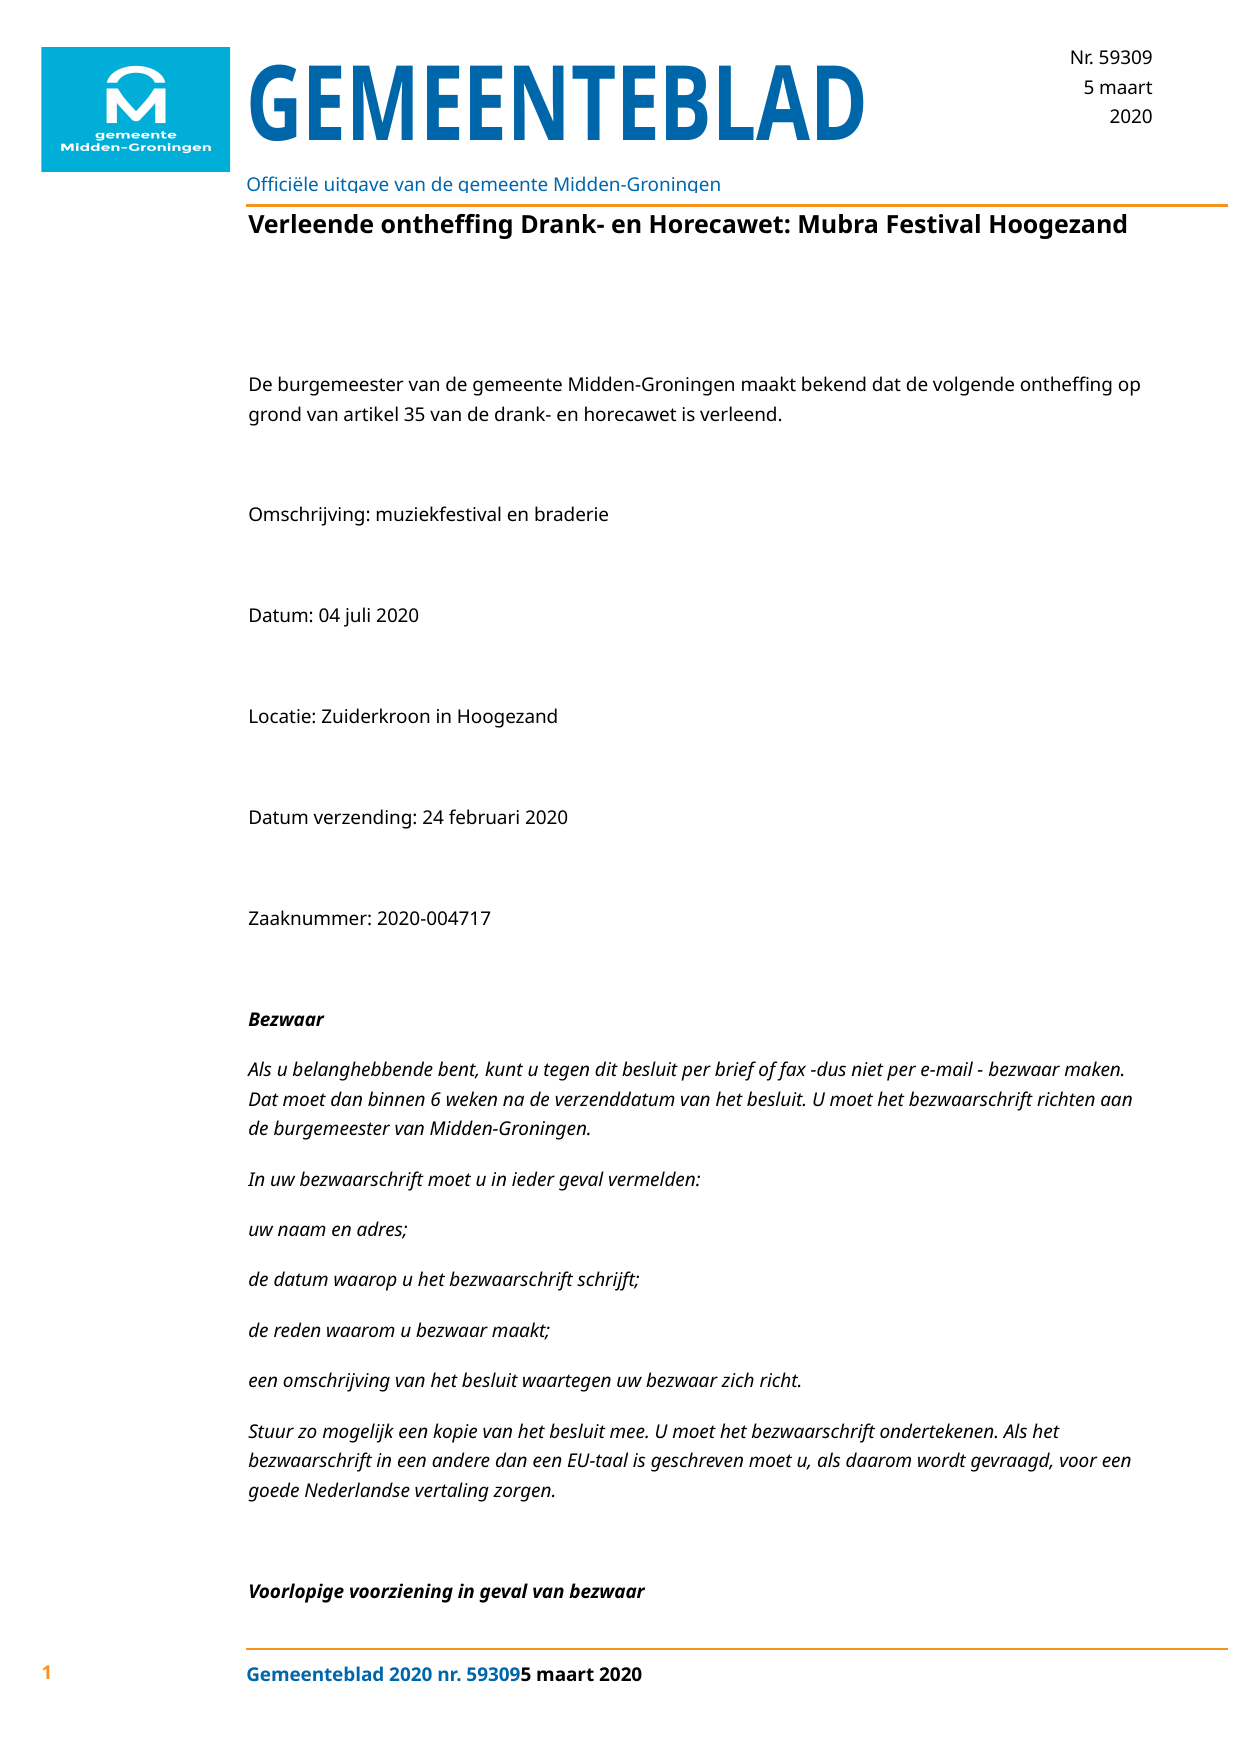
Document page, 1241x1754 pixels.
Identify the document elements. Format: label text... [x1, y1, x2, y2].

picture [184, 146, 190, 153]
text Datum: 04 juli 2020 [248, 602, 1152, 628]
text een omschrijving van het besluit waartegen uw bezwaar zich richt. [248, 1367, 1152, 1393]
text De burgemeester van de gemeente Midden-Groningen maakt bekend dat de volgende ontheffing op grond van artikel 35 van de drank- en horecawet is verleend. [248, 371, 1152, 426]
text uw naam en adres; [248, 1216, 1152, 1242]
text Verleende ontheffing Drank- en Horecawet: Mubra Festival Hoogezand [248, 207, 1152, 241]
text Locatie: Zuiderkroon in Hoogezand [248, 703, 1152, 729]
text Bezwaar [248, 1006, 1152, 1031]
text Stuur zo mogelijk een kopie van het besluit mee. U moet het bezwaarschrift ondertekenen. Als het bezwaarschrift in een andere dan een EU-taal is geschreven moet u, als daarom wordt gevraagd, voor een goede Nederlandse vertaling zorgen. [248, 1418, 1152, 1503]
text In uw bezwaarschrift moet u in ieder geval vermelden: [248, 1166, 1152, 1191]
text Omschrijving: muziekfestival en braderie [248, 502, 1152, 527]
picture [107, 89, 165, 122]
text de reden waarom u bezwaar maakt; [248, 1317, 1152, 1343]
text de datum waarop u het bezwaarschrift schrijft; [248, 1267, 1152, 1292]
text Voorlopige voorziening in geval van bezwaar [248, 1578, 1152, 1603]
text Als u belanghebbende bent, kunt u tegen dit besluit per brief of fax -dus niet per e-mail - bezwaar maken. Dat moet dan binnen 6 weken na de verzenddatum van het besluit. U moet het bezwaarschrift richten aan de burgemeester van Midden-Groningen. [248, 1056, 1152, 1141]
text Datum verzending: 24 februari 2020 [248, 804, 1152, 830]
text Zaaknummer: 2020-004717 [248, 905, 1152, 931]
picture [108, 66, 164, 82]
